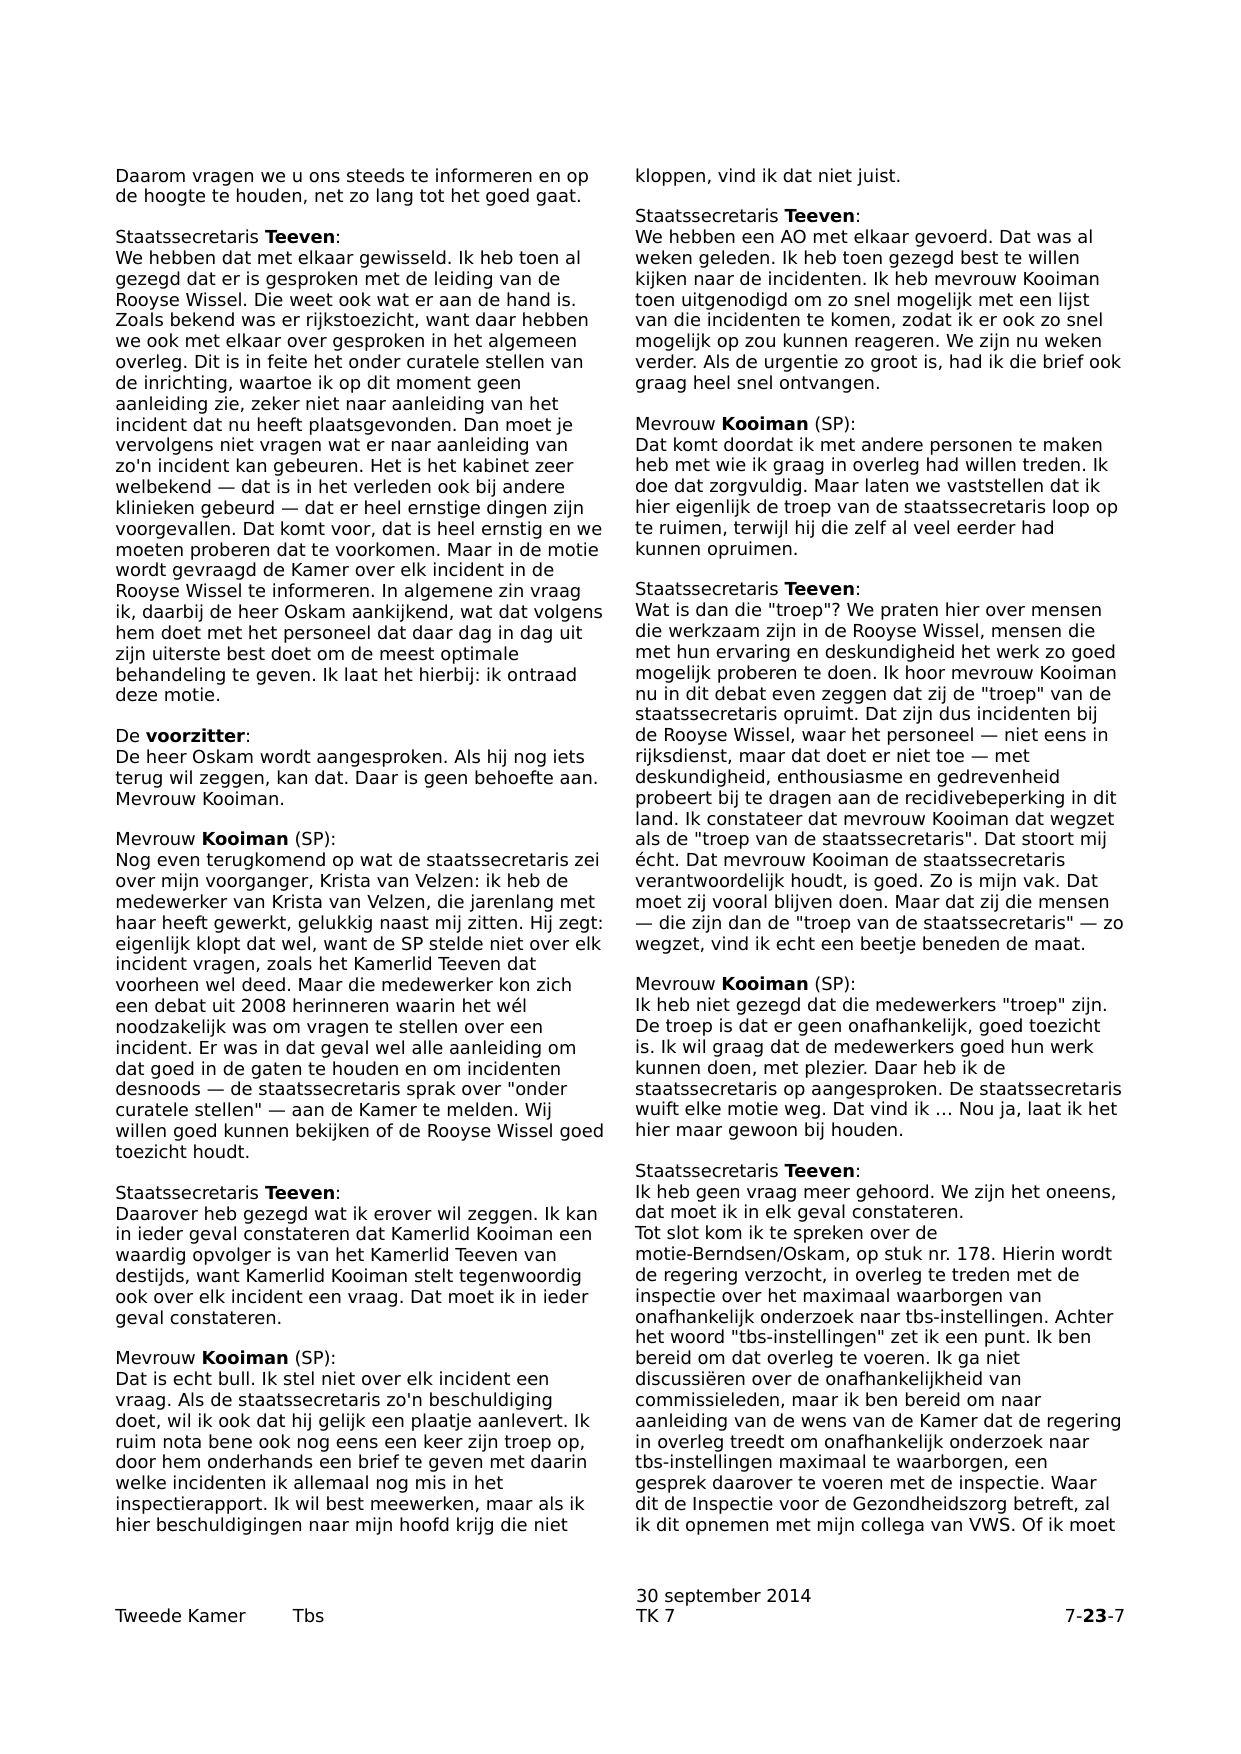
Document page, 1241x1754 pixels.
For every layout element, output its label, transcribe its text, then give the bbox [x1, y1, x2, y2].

text kloppen, vind ik dat niet juist. [635, 165, 1125, 186]
text We hebben dat met elkaar gewisseld. Ik heb toen al gezegd dat er is gesproken met de leiding van de Rooyse Wissel. Die weet ook wat er aan de hand is. Zoals bekend was er rijkstoezicht, want daar hebben we ook met elkaar over gesproken in het algemeen overleg. Dit is in feite het onder curatele stellen van de inrichting, waartoe ik op dit moment geen aanleiding zie, zeker niet naar aanleiding van het incident dat nu heeft plaatsgevonden. Dan moet je vervolgens niet vragen wat er naar aanleiding van zo'n incident kan gebeuren. Het is het kabinet zeer welbekend — dat is in het verleden ook bij andere klinieken gebeurd — dat er heel ernstige dingen zijn voorgevallen. Dat komt voor, dat is heel ernstig en we moeten proberen dat te voorkomen. Maar in de motie wordt gevraagd de Kamer over elk incident in de Rooyse Wissel te informeren. In algemene zin vraag ik, daarbij de heer Oskam aankijkend, wat dat volgens hem doet met het personeel dat daar dag in dag uit zijn uiterste best doet om de meest optimale behandeling te geven. Ik laat het hierbij: ik ontraad deze motie. [115, 248, 605, 706]
text Tot slot kom ik te spreken over de motie-Berndsen/Oskam, op stuk nr. 178. Hierin wordt de regering verzocht, in overleg te treden met de inspectie over het maximaal waarborgen van onafhankelijk onderzoek naar tbs-instellingen. Achter het woord "tbs-instellingen" zet ik een punt. Ik ben bereid om dat overleg te voeren. Ik ga niet discussiëren over de onafhankelijkheid van commissieleden, maar ik ben bereid om naar aanleiding van de wens van de Kamer dat de regering in overleg treedt om onafhankelijk onderzoek naar tbs-instellingen maximaal te waarborgen, een gesprek daarover te voeren met de inspectie. Waar dit de Inspectie voor de Gezondheidszorg betreft, zal ik dit opnemen met mijn collega van VWS. Of ik moet [635, 1223, 1125, 1536]
text De heer Oskam wordt aangesproken. Als hij nog iets terug wil zeggen, kan dat. Daar is geen behoefte aan. Mevrouw Kooiman. [115, 747, 605, 809]
text Staatssecretaris Teeven: [115, 1182, 605, 1203]
text Nog even terugkomend op wat de staatssecretaris zei over mijn voorganger, Krista van Velzen: ik heb de medewerker van Krista van Velzen, die jarenlang met haar heeft gewerkt, gelukkig naast mij zitten. Hij zegt: eigenlijk klopt dat wel, want de SP stelde niet over elk incident vragen, zoals het Kamerlid Teeven dat voorheen wel deed. Maar die medewerker kon zich een debat uit 2008 herinneren waarin het wél noodzakelijk was om vragen te stellen over een incident. Er was in dat geval wel alle aanleiding om dat goed in de gaten te houden en om incidenten desnoods — de staatssecretaris sprak over "onder curatele stellen" — aan de Kamer te melden. Wij willen goed kunnen bekijken of de Rooyse Wissel goed toezicht houdt. [115, 850, 605, 1162]
text Staatssecretaris Teeven: [115, 227, 605, 248]
text Mevrouw Kooiman (SP): [635, 974, 1125, 995]
text Mevrouw Kooiman (SP): [635, 413, 1125, 434]
text Ik heb niet gezegd dat die medewerkers "troep" zijn. De troep is dat er geen onafhankelijk, goed toezicht is. Ik wil graag dat de medewerkers goed hun werk kunnen doen, met plezier. Daar heb ik de staatssecretaris op aangesproken. De staatssecretaris wuift elke motie weg. Dat vind ik … Nou ja, laat ik het hier maar gewoon bij houden. [635, 995, 1125, 1141]
text Mevrouw Kooiman (SP): [115, 1348, 605, 1369]
text Ik heb geen vraag meer gehoord. We zijn het oneens, dat moet ik in elk geval constateren. [635, 1181, 1125, 1223]
text Daarover heb gezegd wat ik erover wil zeggen. Ik kan in ieder geval constateren dat Kamerlid Kooiman een waardig opvolger is van het Kamerlid Teeven van destijds, want Kamerlid Kooiman stelt tegenwoordig ook over elk incident een vraag. Dat moet ik in ieder geval constateren. [115, 1203, 605, 1328]
text Staatssecretaris Teeven: [635, 579, 1125, 600]
text Dat komt doordat ik met andere personen te maken heb met wie ik graag in overleg had willen treden. Ik doe dat zorgvuldig. Maar laten we vaststellen dat ik hier eigenlijk de troep van de staatssecretaris loop op te ruimen, terwijl hij die zelf al veel eerder had kunnen opruimen. [635, 434, 1125, 559]
text Daarom vragen we u ons steeds te informeren en op de hoogte te houden, net zo lang tot het goed gaat. [115, 165, 605, 207]
text De voorzitter: [115, 726, 605, 747]
text Mevrouw Kooiman (SP): [115, 829, 605, 850]
text Dat is echt bull. Ik stel niet over elk incident een vraag. Als de staatssecretaris zo'n beschuldiging doet, wil ik ook dat hij gelijk een plaatje aanlevert. Ik ruim nota bene ook nog eens een keer zijn troep op, door hem onderhands een brief te geven met daarin welke incidenten ik allemaal nog mis in het inspectierapport. Ik wil best meewerken, maar als ik hier beschuldigingen naar mijn hoofd krijg die niet [115, 1369, 605, 1536]
text Staatssecretaris Teeven: [635, 1161, 1125, 1181]
text Wat is dan die "troep"? We praten hier over mensen die werkzaam zijn in de Rooyse Wissel, mensen die met hun ervaring en deskundigheid het werk zo goed mogelijk proberen te doen. Ik hoor mevrouw Kooiman nu in dit debat even zeggen dat zij de "troep" van de staatssecretaris opruimt. Dat zijn dus incidenten bij de Rooyse Wissel, waar het personeel — niet eens in rijksdienst, maar dat doet er niet toe — met deskundigheid, enthousiasme en gedrevenheid probeert bij te dragen aan de recidivebeperking in dit land. Ik constateer dat mevrouw Kooiman dat wegzet als de "troep van de staatssecretaris". Dat stoort mij écht. Dat mevrouw Kooiman de staatssecretaris verantwoordelijk houdt, is goed. Zo is mijn vak. Dat moet zij vooral blijven doen. Maar dat zij die mensen — die zijn dan de "troep van de staatssecretaris" — zo wegzet, vind ik echt een beetje beneden de maat. [635, 600, 1125, 954]
text Staatssecretaris Teeven: [635, 206, 1125, 227]
text We hebben een AO met elkaar gevoerd. Dat was al weken geleden. Ik heb toen gezegd best te willen kijken naar de incidenten. Ik heb mevrouw Kooiman toen uitgenodigd om zo snel mogelijk met een lijst van die incidenten te komen, zodat ik er ook zo snel mogelijk op zou kunnen reageren. We zijn nu weken verder. Als de urgentie zo groot is, had ik die brief ook graag heel snel ontvangen. [635, 227, 1125, 393]
